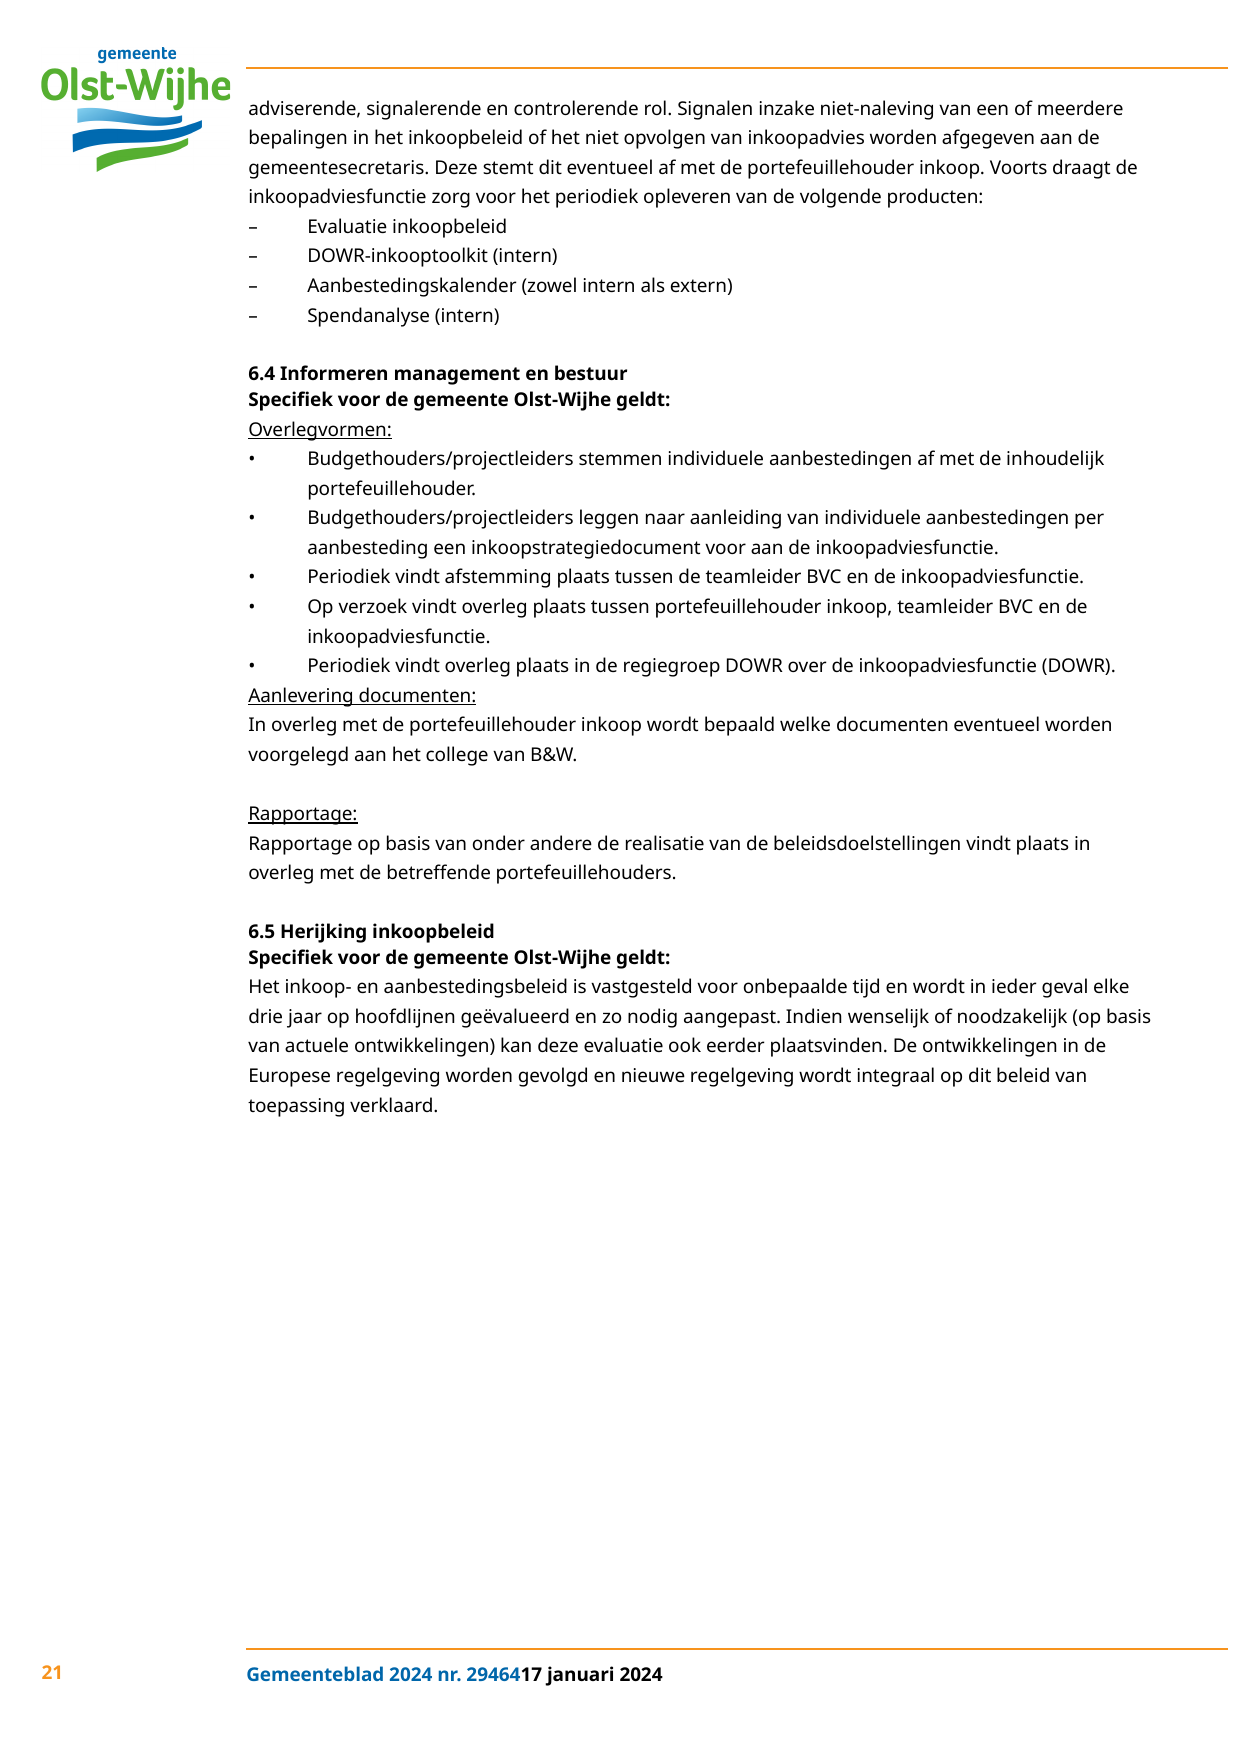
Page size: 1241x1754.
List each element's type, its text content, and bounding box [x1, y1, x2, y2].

table_header Specifiek voor de gemeente Olst-Wijhe geldt: Overlegvormen: Budgethouders/projectleiders stemmen individuele aanbestedingen af met de inhoudelijk portefeuillehouder. Budgethouders/projectleiders leggen naar aanleiding van individuele aanbestedingen per aanbesteding een inkoopstrategiedocument voor aan de inkoopadviesfunctie. Periodiek vindt afstemming plaats tussen de teamleider BVC en de inkoopadviesfunctie. Op verzoek vindt overleg plaats tussen portefeuillehouder inkoop, teamleider BVC en de inkoopadviesfunctie. Periodiek vindt overleg plaats in de regiegroep DOWR over de inkoopadviesfunctie (DOWR). Aanlevering documenten: In overleg met de portefeuillehouder inkoop wordt bepaald welke documenten eventueel worden voorgelegd aan het college van B&W. Rapportage: Rapportage op basis van onder andere de realisatie van de beleidsdoelstellingen vindt plaats in overleg met de betreffende portefeuillehouders. [248, 386, 1152, 885]
text 6.5 Herijking inkoopbeleid [248, 918, 1152, 944]
table_header adviserende, signalerende en controlerende rol. Signalen inzake niet-naleving van een of meerdere bepalingen in het inkoopbeleid of het niet opvolgen van inkoopadvies worden afgegeven aan de gemeentesecretaris. Deze stemt dit eventueel af met de portefeuillehouder inkoop. Voorts draagt de inkoopadviesfunctie zorg voor het periodiek opleveren van de volgende producten: Evaluatie inkoopbeleid DOWR-inkooptoolkit (intern) Aanbestedingskalender (zowel intern als extern) Spendanalyse (intern) [248, 95, 1152, 328]
text 6.4 Informeren management en bestuur [248, 360, 1152, 386]
picture [41, 47, 231, 172]
table_header Specifiek voor de gemeente Olst-Wijhe geldt: Het inkoop- en aanbestedingsbeleid is vastgesteld voor onbepaalde tijd en wordt in ieder geval elke drie jaar op hoofdlijnen geëvalueerd en zo nodig aangepast. Indien wenselijk of noodzakelijk (op basis van actuele ontwikkelingen) kan deze evaluatie ook eerder plaatsvinden. De ontwikkelingen in de Europese regelgeving worden gevolgd en nieuwe regelgeving wordt integraal op dit beleid van toepassing verklaard. [248, 944, 1152, 1118]
